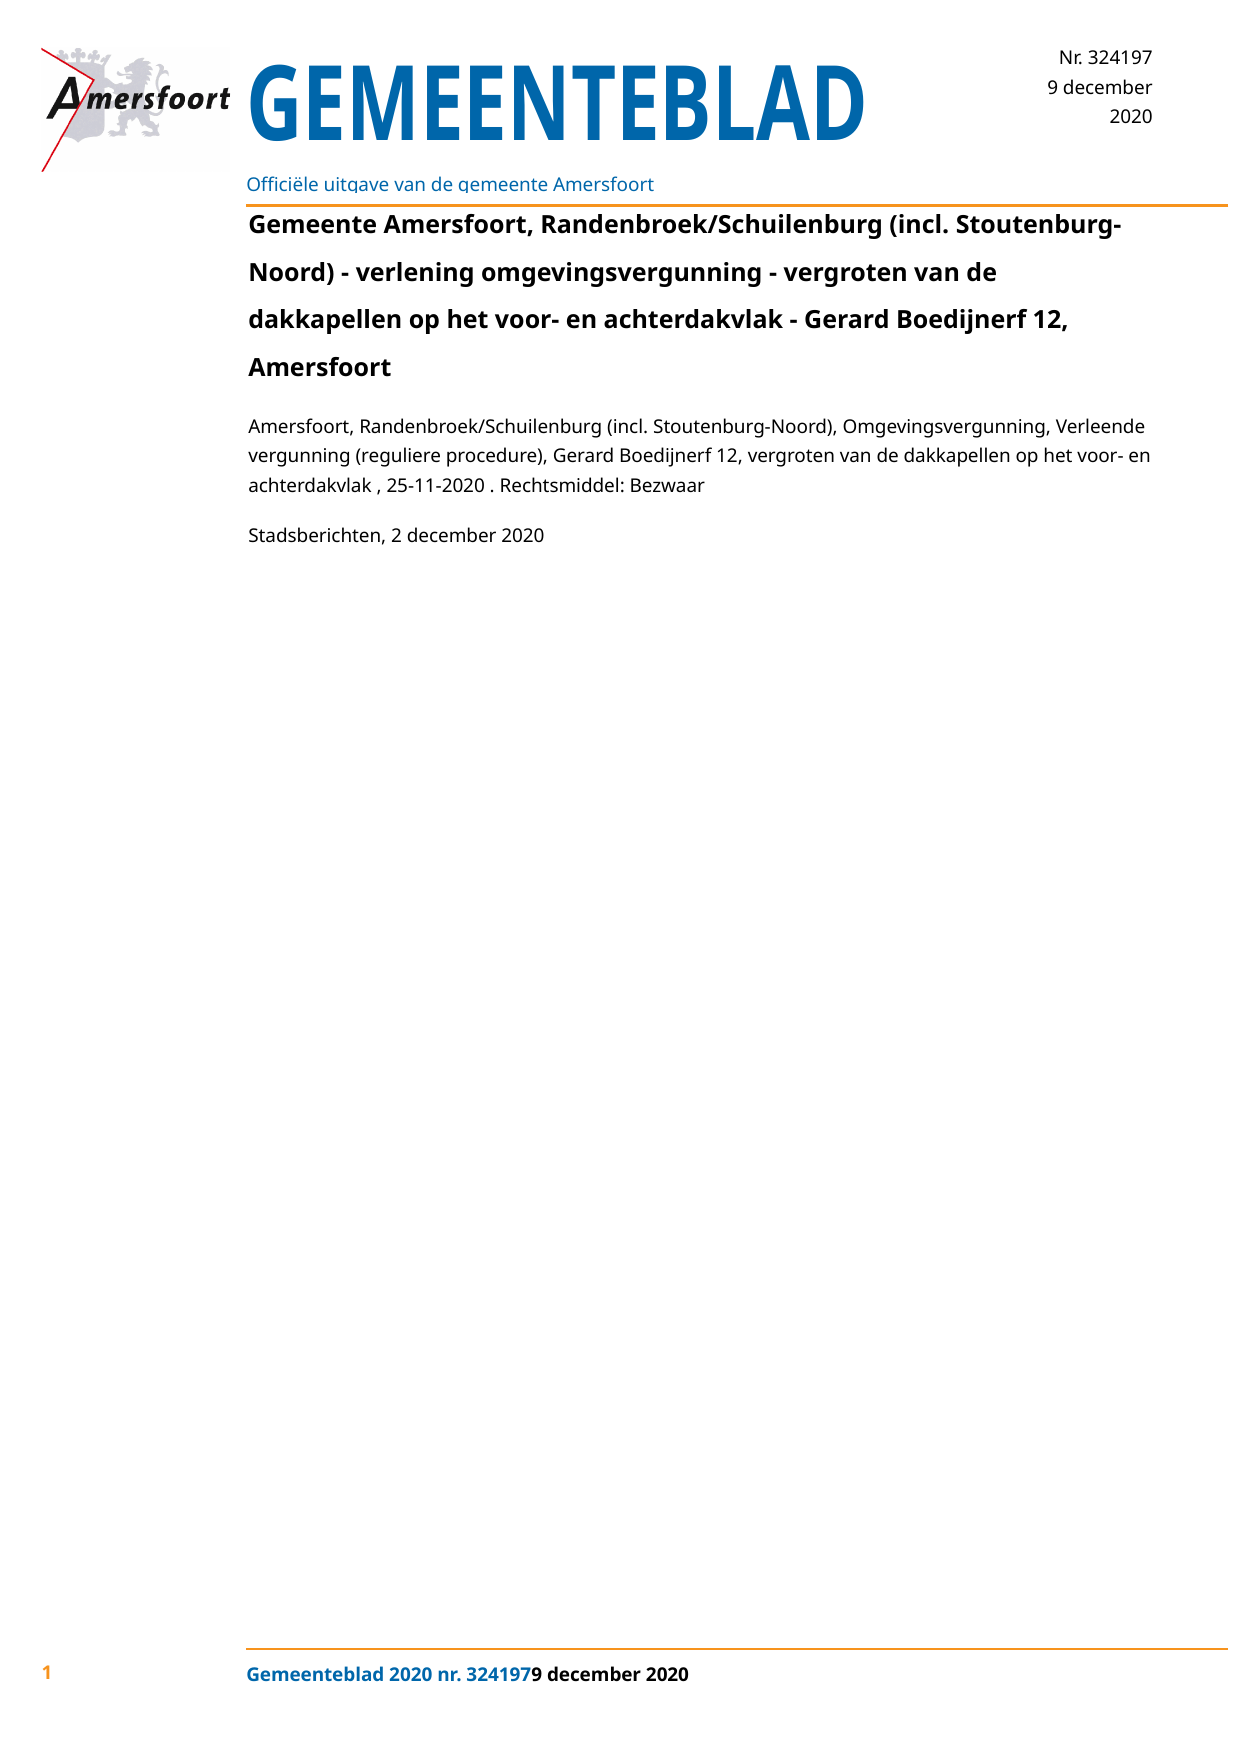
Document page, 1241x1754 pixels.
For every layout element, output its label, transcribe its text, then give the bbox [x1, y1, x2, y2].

picture [41, 47, 231, 172]
text Gemeente Amersfoort, Randenbroek/Schuilenburg (incl. Stoutenburg-Noord) - verlening omgevingsvergunning - vergroten van de dakkapellen op het voor- en achterdakvlak - Gerard Boedijnerf 12, Amersfoort [248, 207, 1152, 384]
text Amersfoort, Randenbroek/Schuilenburg (incl. Stoutenburg-Noord), Omgevingsvergunning, Verleende vergunning (reguliere procedure), Gerard Boedijnerf 12, vergroten van de dakkapellen op het voor- en achterdakvlak , 25-11-2020 . Rechtsmiddel: Bezwaar [248, 413, 1152, 498]
text Stadsberichten, 2 december 2020 [248, 523, 1152, 548]
